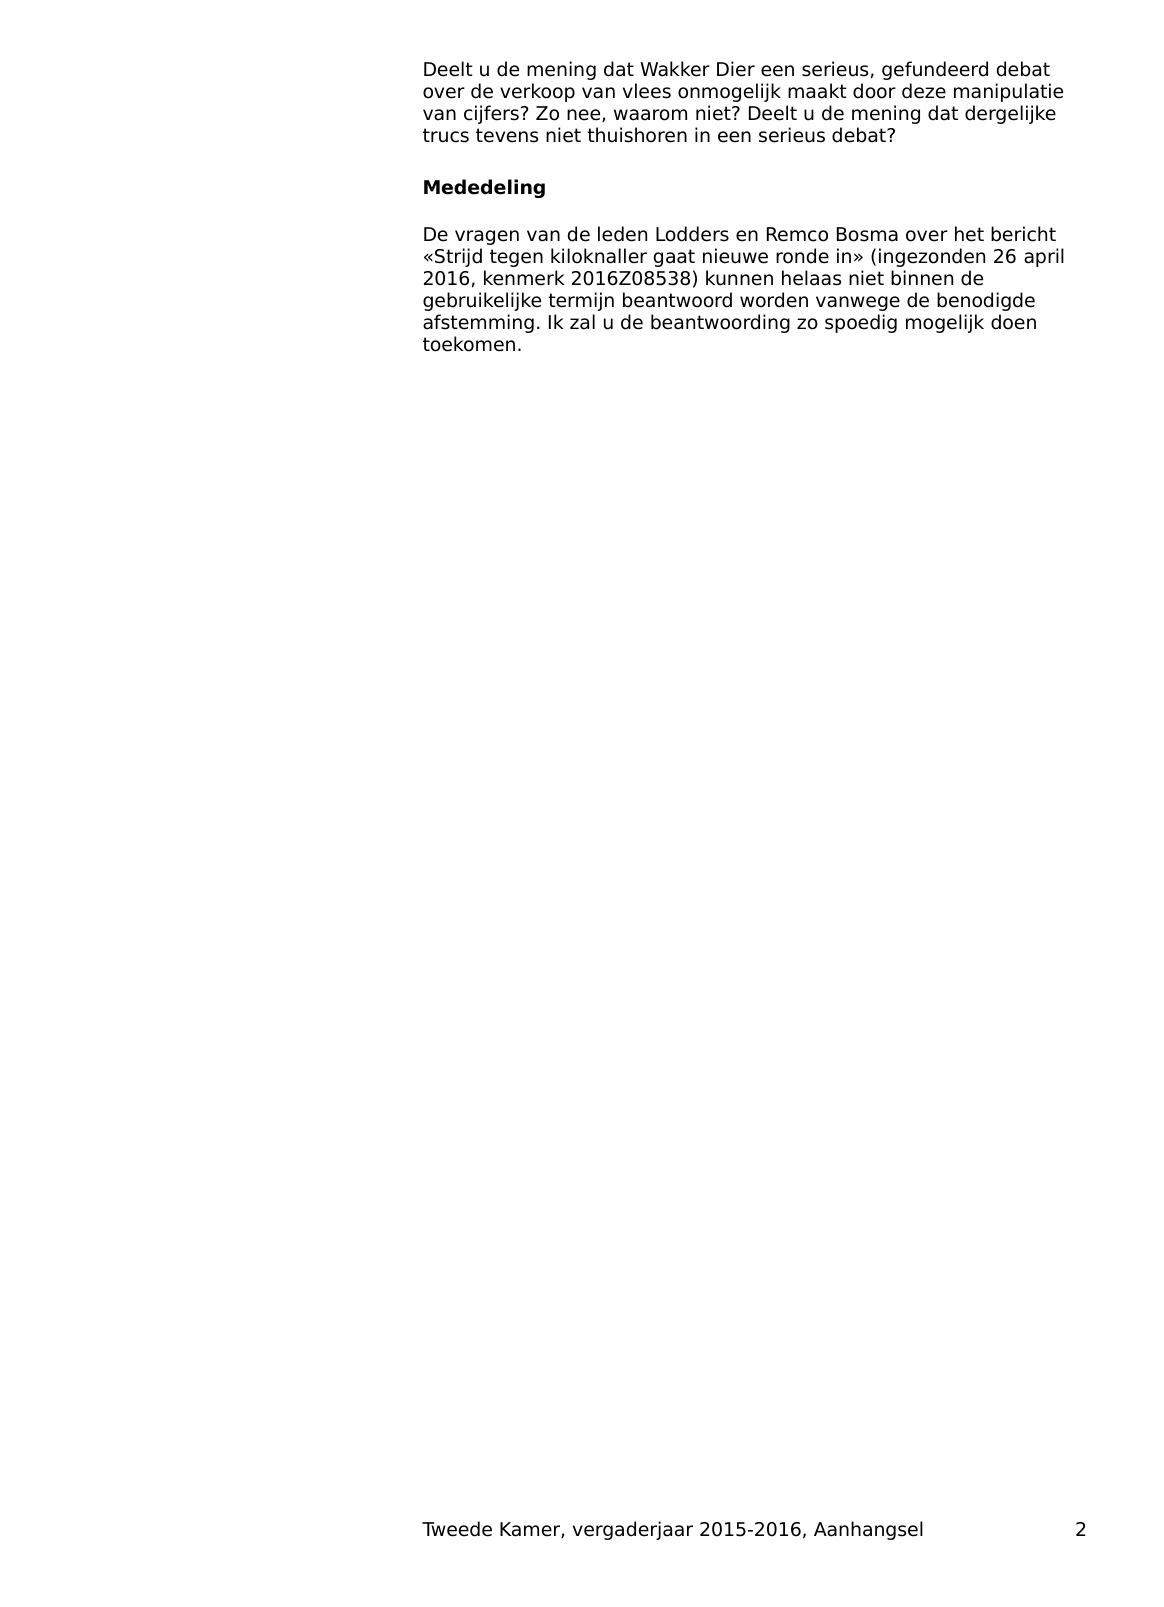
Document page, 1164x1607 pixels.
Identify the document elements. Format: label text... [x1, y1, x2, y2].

subtitle Mededeling [422, 177, 1087, 199]
text Deelt u de mening dat Wakker Dier een serieus, gefundeerd debat over de verkoop van vlees onmogelijk maakt door deze manipulatie van cijfers? Zo nee, waarom niet? Deelt u de mening dat dergelijke trucs tevens niet thuishoren in een serieus debat? [422, 59, 1087, 147]
text De vragen van de leden Lodders en Remco Bosma over het bericht «Strijd tegen kiloknaller gaat nieuwe ronde in» (ingezonden 26 april 2016, kenmerk 2016Z08538) kunnen helaas niet binnen de gebruikelijke termijn beantwoord worden vanwege de benodigde afstemming. Ik zal u de beantwoording zo spoedig mogelijk doen toekomen. [422, 224, 1087, 356]
